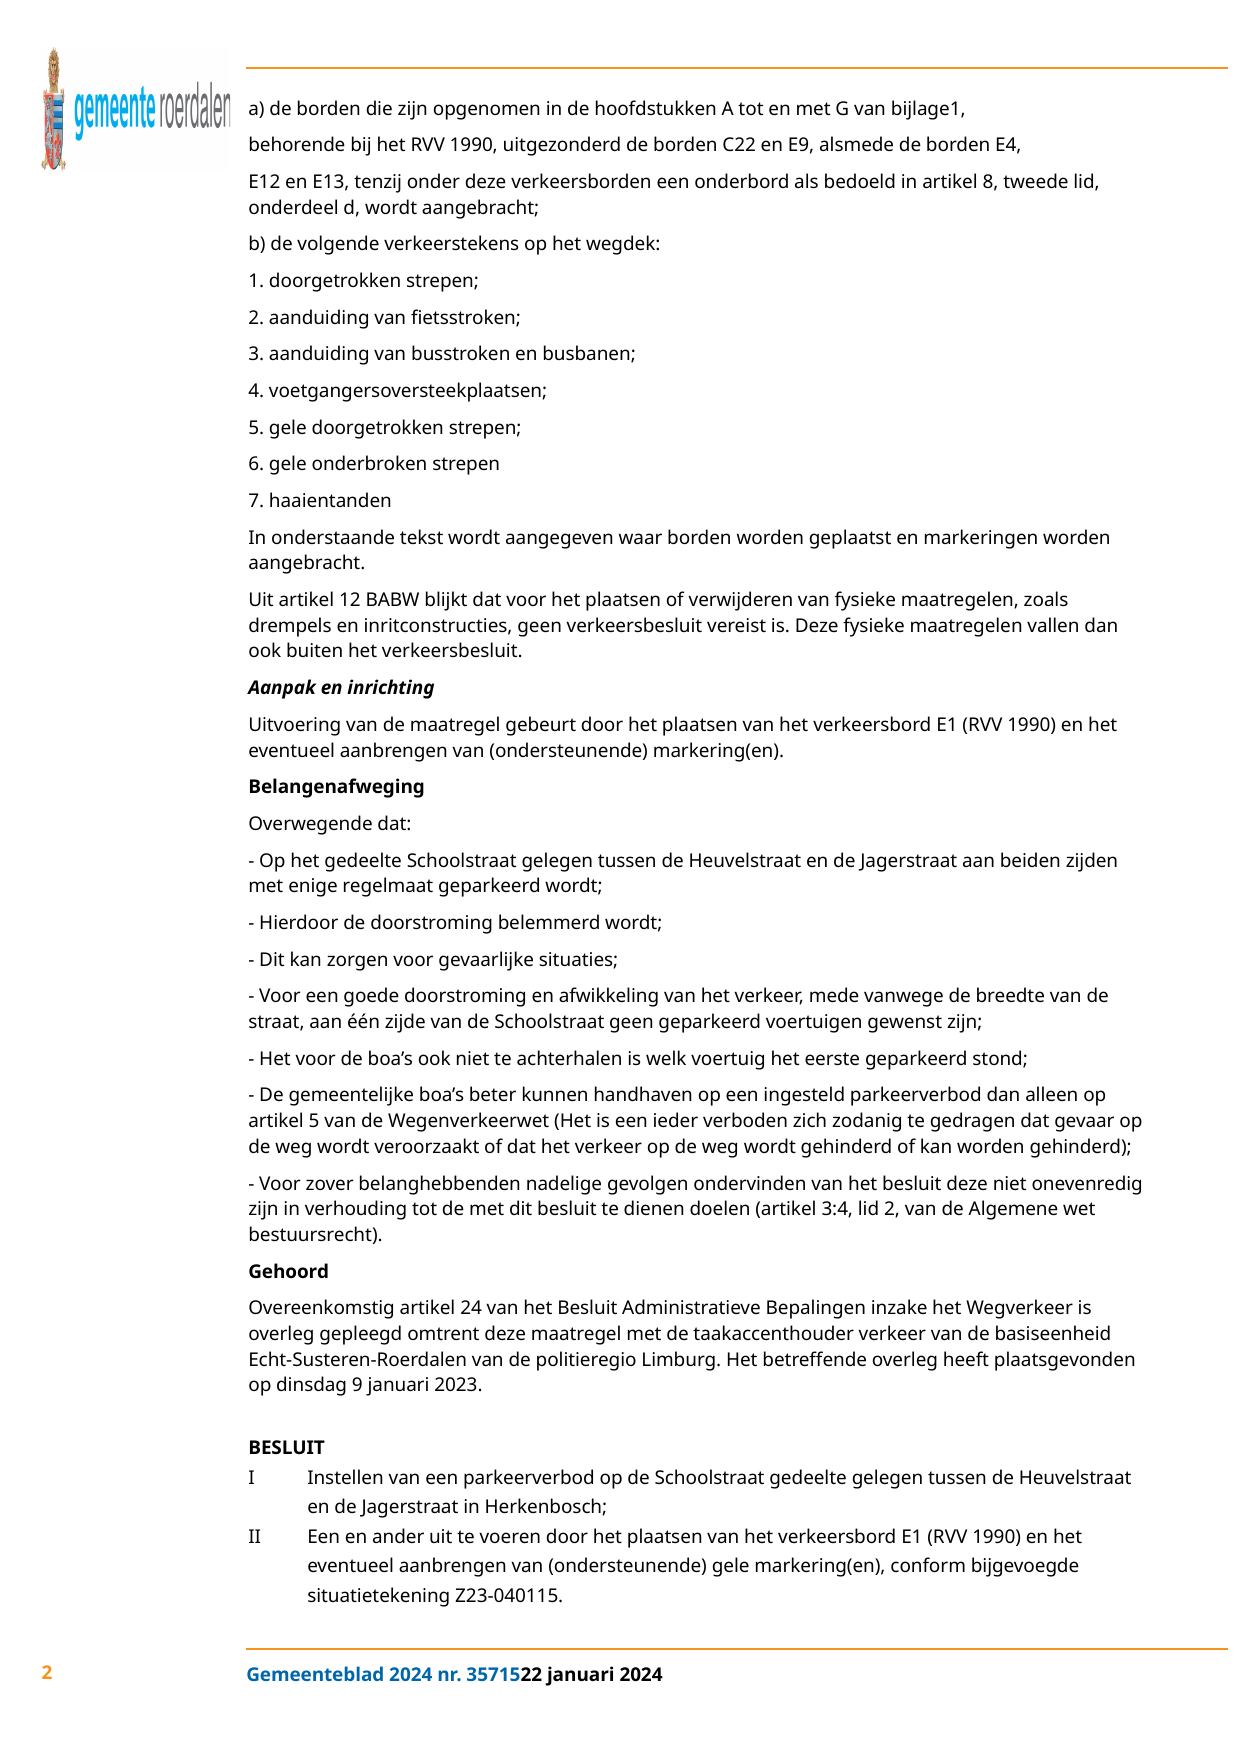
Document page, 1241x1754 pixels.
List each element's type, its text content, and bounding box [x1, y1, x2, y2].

text - Op het gedeelte Schoolstraat gelegen tussen de Heuvelstraat en de Jagerstraat aan beiden zijden met enige regelmaat geparkeerd wordt; [248, 847, 1152, 898]
picture [41, 47, 231, 172]
text - Dit kan zorgen voor gevaarlijke situaties; [248, 946, 1152, 972]
text 7. haaientanden [248, 487, 1152, 513]
text - Voor een goede doorstroming en afwikkeling van het verkeer, mede vanwege de breedte van de straat, aan één zijde van de Schoolstraat geen geparkeerd voertuigen gewenst zijn; [248, 982, 1152, 1034]
list Een en ander uit te voeren door het plaatsen van het verkeersbord E1 (RVV 1990) en het eventueel aanbrengen van (ondersteunende) gele markering(en), conform bijgevoegde situatietekening Z23-040115. [248, 1523, 1152, 1608]
text In onderstaande tekst wordt aangegeven waar borden worden geplaatst en markeringen worden aangebracht. [248, 524, 1152, 575]
text Uitvoering van de maatregel gebeurt door het plaatsen van het verkeersbord E1 (RVV 1990) en het eventueel aanbrengen van (ondersteunende) markering(en). [248, 711, 1152, 762]
text Gehoord [248, 1258, 1152, 1283]
text Uit artikel 12 BABW blijkt dat voor het plaatsen of verwijderen van fysieke maatregelen, zoals drempels en inritconstructies, geen verkeersbesluit vereist is. Deze fysieke maatregelen vallen dan ook buiten het verkeersbesluit. [248, 586, 1152, 663]
text - De gemeentelijke boa’s beter kunnen handhaven op een ingesteld parkeerverbod dan alleen op artikel 5 van de Wegenverkeerwet (Het is een ieder verboden zich zodanig te gedragen dat gevaar op de weg wordt veroorzaakt of dat het verkeer op de weg wordt gehinderd of kan worden gehinderd); [248, 1082, 1152, 1159]
text - Voor zover belanghebbenden nadelige gevolgen ondervinden van het besluit deze niet onevenredig zijn in verhouding tot de met dit besluit te dienen doelen (artikel 3:4, lid 2, van de Algemene wet bestuursrecht). [248, 1170, 1152, 1247]
text - Hierdoor de doorstroming belemmerd wordt; [248, 909, 1152, 935]
list Instellen van een parkeerverbod op de Schoolstraat gedeelte gelegen tussen de Heuvelstraat en de Jagerstraat in Herkenbosch; [248, 1464, 1152, 1519]
text 5. gele doorgetrokken strepen; [248, 414, 1152, 439]
text Aanpak en inrichting [248, 674, 1152, 700]
text 2. aanduiding van fietsstroken; [248, 304, 1152, 329]
text 3. aanduiding van busstroken en busbanen; [248, 341, 1152, 366]
text - Het voor de boa’s ook niet te achterhalen is welk voertuig het eerste geparkeerd stond; [248, 1045, 1152, 1071]
text E12 en E13, tenzij onder deze verkeersborden een onderbord als bedoeld in artikel 8, tweede lid, onderdeel d, wordt aangebracht; [248, 168, 1152, 219]
text 4. voetgangersoversteekplaatsen; [248, 377, 1152, 403]
text 1. doorgetrokken strepen; [248, 267, 1152, 293]
text b) de volgende verkeerstekens op het wegdek: [248, 231, 1152, 256]
text Belangenafweging [248, 773, 1152, 799]
text BESLUIT [248, 1434, 1152, 1460]
text 6. gele onderbroken strepen [248, 451, 1152, 476]
text a) de borden die zijn opgenomen in de hoofdstukken A tot en met G van bijlage1, [248, 95, 1152, 121]
text behorende bij het RVV 1990, uitgezonderd de borden C22 en E9, alsmede de borden E4, [248, 131, 1152, 157]
text Overwegende dat: [248, 810, 1152, 836]
text Overeenkomstig artikel 24 van het Besluit Administratieve Bepalingen inzake het Wegverkeer is overleg gepleegd omtrent deze maatregel met de taakaccenthouder verkeer van de basiseenheid Echt-Susteren-Roerdalen van de politieregio Limburg. Het betreffende overleg heeft plaatsgevonden op dinsdag 9 januari 2023. [248, 1294, 1152, 1397]
